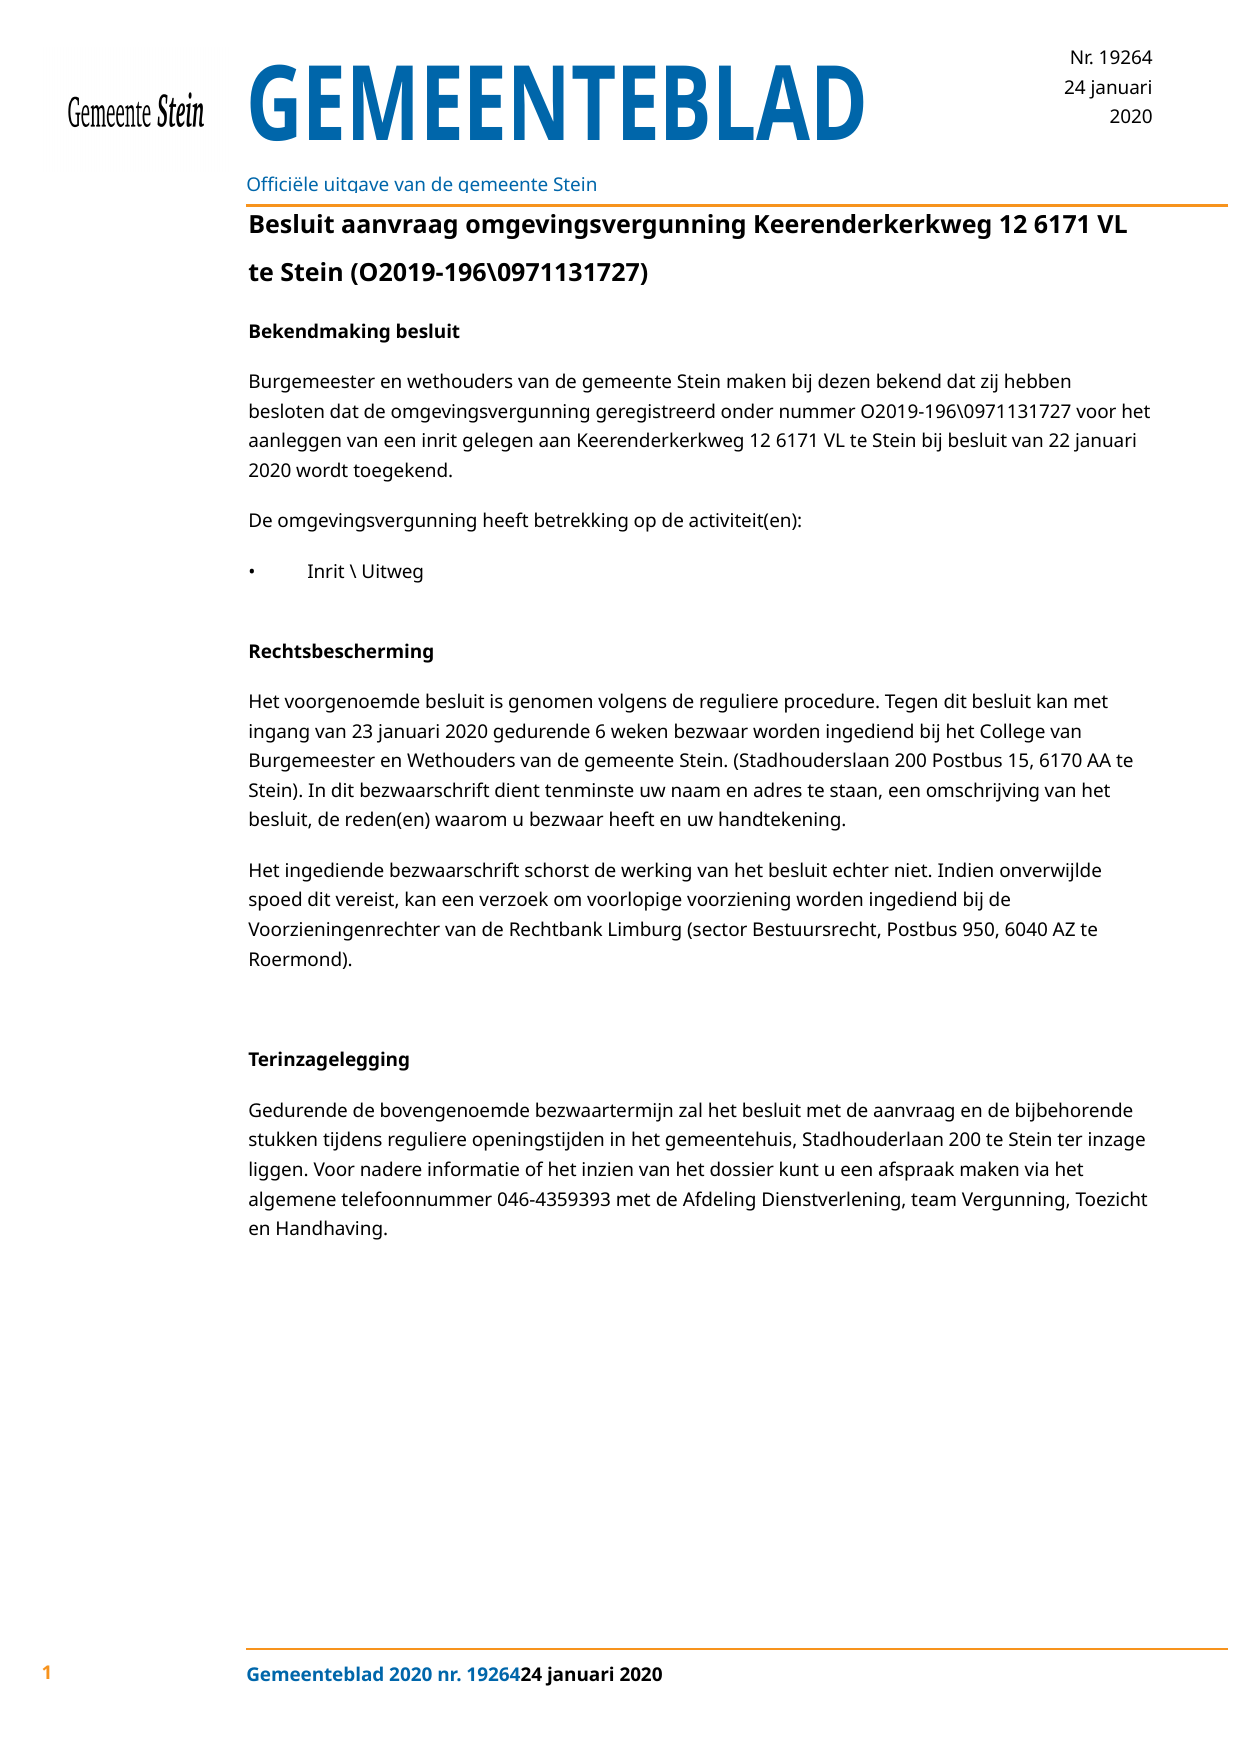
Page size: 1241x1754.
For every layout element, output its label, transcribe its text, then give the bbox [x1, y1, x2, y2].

text De omgevingsvergunning heeft betrekking op de activiteit(en): [248, 507, 1152, 533]
text Rechtsbescherming [248, 638, 1152, 664]
text Het ingediende bezwaarschrift schorst de werking van het besluit echter niet. Indien onverwijlde spoed dit vereist, kan een verzoek om voorlopige voorziening worden ingediend bij de Voorzieningenrechter van de Rechtbank Limburg (sector Bestuursrecht, Postbus 950, 6040 AZ te Roermond). [248, 857, 1152, 972]
text Burgemeester en wethouders van de gemeente Stein maken bij dezen bekend dat zij hebben besloten dat de omgevingsvergunning geregistreerd onder nummer O2019-196\0971131727 voor het aanleggen van een inrit gelegen aan Keerenderkerkweg 12 6171 VL te Stein bij besluit van 22 januari 2020 wordt toegekend. [248, 368, 1152, 483]
list Inrit \ Uitweg [248, 558, 1152, 584]
picture [41, 47, 231, 172]
text Besluit aanvraag omgevingsvergunning Keerenderkerkweg 12 6171 VL te Stein (O2019-196\0971131727) [248, 207, 1152, 288]
text Bekendmaking besluit [248, 318, 1152, 344]
text Het voorgenoemde besluit is genomen volgens de reguliere procedure. Tegen dit besluit kan met ingang van 23 januari 2020 gedurende 6 weken bezwaar worden ingediend bij het College van Burgemeester en Wethouders van de gemeente Stein. (Stadhouderslaan 200 Postbus 15, 6170 AA te Stein). In dit bezwaarschrift dient tenminste uw naam en adres te staan, een omschrijving van het besluit, de reden(en) waarom u bezwaar heeft en uw handtekening. [248, 688, 1152, 832]
text Gedurende de bovengenoemde bezwaartermijn zal het besluit met de aanvraag en de bijbehorende stukken tijdens reguliere openingstijden in het gemeentehuis, Stadhouderlaan 200 te Stein ter inzage liggen. Voor nadere informatie of het inzien van het dossier kunt u een afspraak maken via het algemene telefoonnummer 046-4359393 met de Afdeling Dienstverlening, team Vergunning, Toezicht en Handhaving. [248, 1097, 1152, 1241]
text Terinzagelegging [248, 1047, 1152, 1072]
